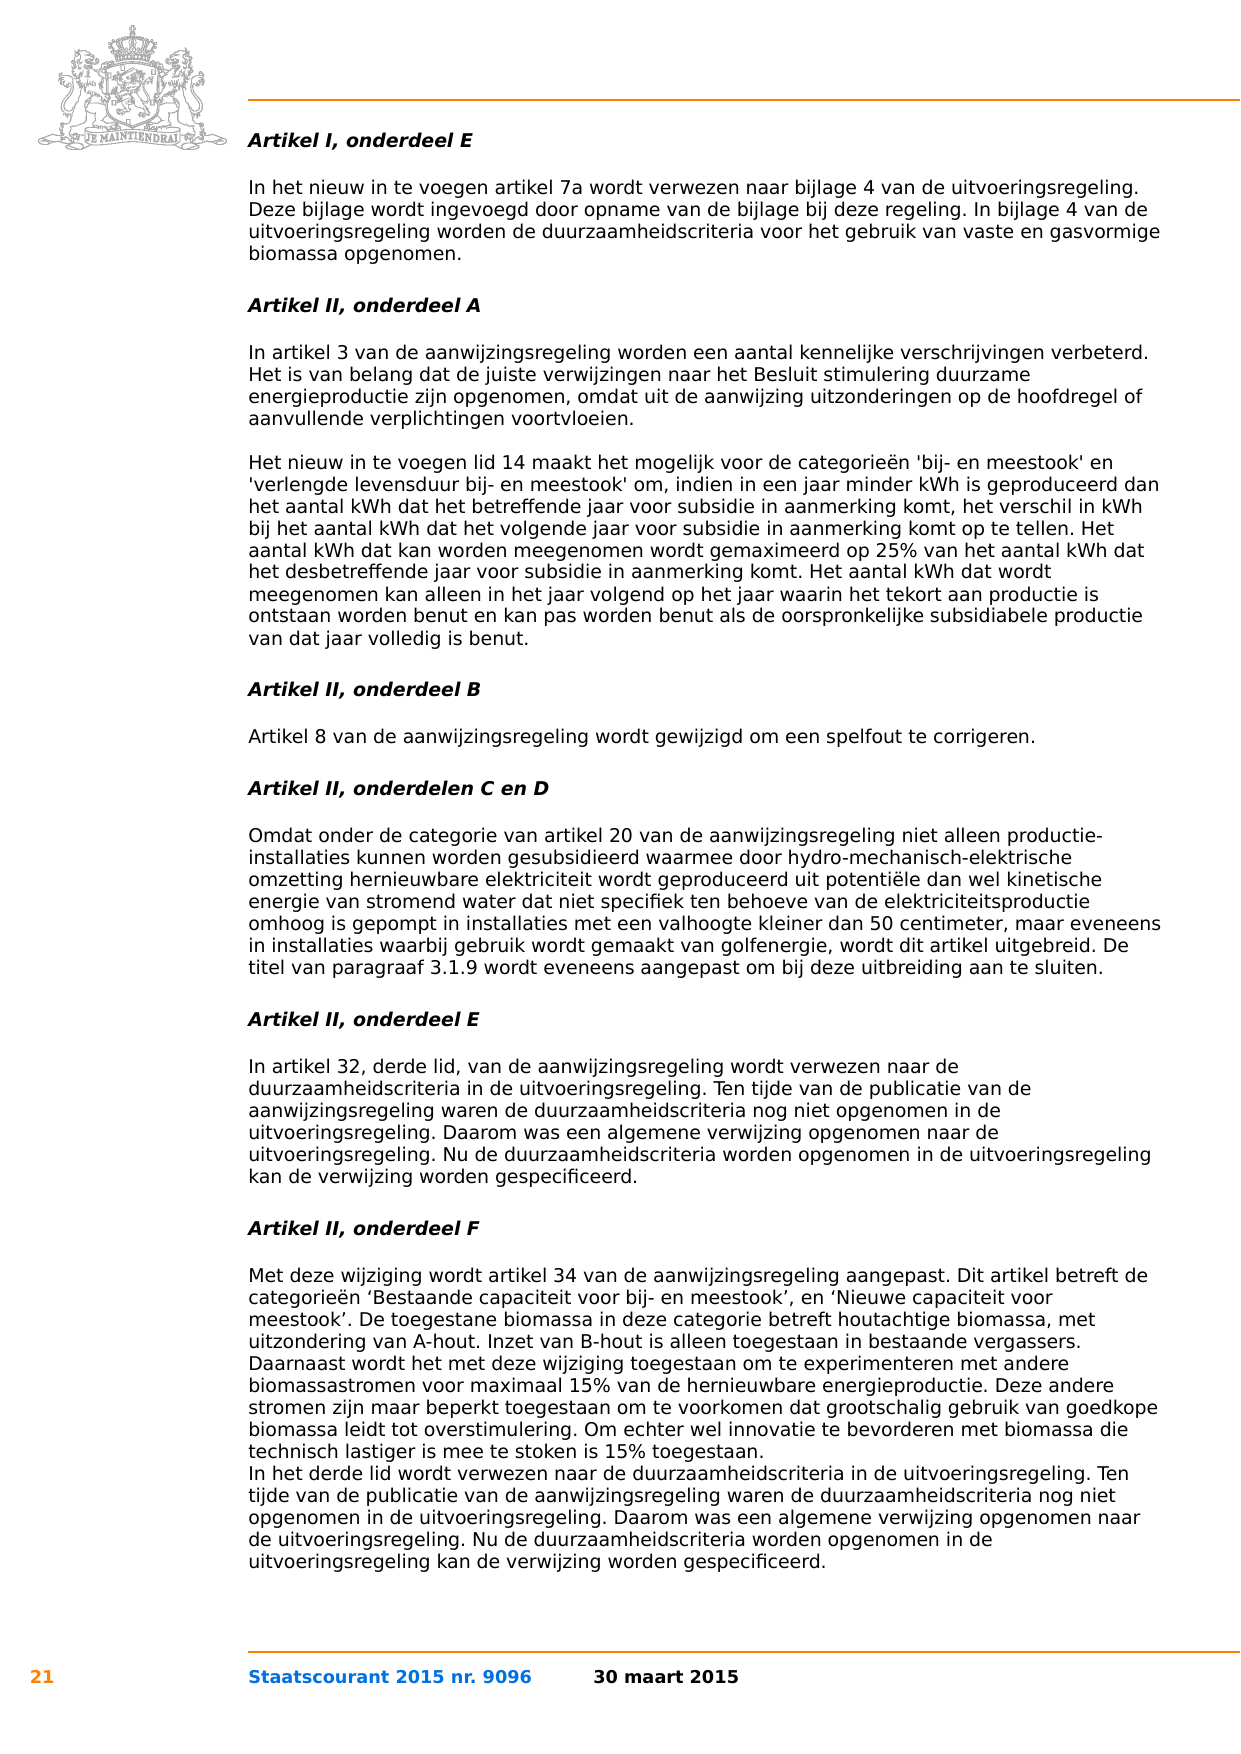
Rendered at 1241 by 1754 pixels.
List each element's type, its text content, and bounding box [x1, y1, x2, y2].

text Artikel 8 van de aanwijzingsregeling wordt gewijzigd om een spelfout te corrigeren. [248, 726, 1163, 748]
text In artikel 3 van de aanwijzingsregeling worden een aantal kennelijke verschrijvingen verbeterd. Het is van belang dat de juiste verwijzingen naar het Besluit stimulering duurzame energieproductie zijn opgenomen, omdat uit de aanwijzing uitzonderingen op de hoofdregel of aanvullende verplichtingen voortvloeien. [248, 342, 1163, 430]
text Het nieuw in te voegen lid 14 maakt het mogelijk voor de categorieën 'bij- en meestook' en 'verlengde levensduur bij- en meestook' om, indien in een jaar minder kWh is geproduceerd dan het aantal kWh dat het betreffende jaar voor subsidie in aanmerking komt, het verschil in kWh bij het aantal kWh dat het volgende jaar voor subsidie in aanmerking komt op te tellen. Het aantal kWh dat kan worden meegenomen wordt gemaximeerd op 25% van het aantal kWh dat het desbetreffende jaar voor subsidie in aanmerking komt. Het aantal kWh dat wordt meegenomen kan alleen in het jaar volgend op het jaar waarin het tekort aan productie is ontstaan worden benut en kan pas worden benut als de oorspronkelijke subsidiabele productie van dat jaar volledig is benut. [248, 452, 1163, 649]
text In het nieuw in te voegen artikel 7a wordt verwezen naar bijlage 4 van de uitvoeringsregeling. Deze bijlage wordt ingevoegd door opname van de bijlage bij deze regeling. In bijlage 4 van de uitvoeringsregeling worden de duurzaamheidscriteria voor het gebruik van vaste en gasvormige biomassa opgenomen. [248, 177, 1163, 265]
text Met deze wijziging wordt artikel 34 van de aanwijzingsregeling aangepast. Dit artikel betreft de categorieën ‘Bestaande capaciteit voor bij- en meestook’, en ‘Nieuwe capaciteit voor meestook’. De toegestane biomassa in deze categorie betreft houtachtige biomassa, met uitzondering van A-hout. Inzet van B-hout is alleen toegestaan in bestaande vergassers. Daarnaast wordt het met deze wijziging toegestaan om te experimenteren met andere biomassastromen voor maximaal 15% van de hernieuwbare energieproductie. Deze andere stromen zijn maar beperkt toegestaan om te voorkomen dat grootschalig gebruik van goedkope biomassa leidt tot overstimulering. Om echter wel innovatie te bevorderen met biomassa die technisch lastiger is mee te stoken is 15% toegestaan. [248, 1265, 1163, 1463]
picture [38, 25, 227, 150]
subtitle Artikel II, onderdelen C en D [248, 778, 1163, 800]
subtitle Artikel II, onderdeel F [248, 1218, 1163, 1240]
subtitle Artikel II, onderdeel B [248, 679, 1163, 701]
text In artikel 32, derde lid, van de aanwijzingsregeling wordt verwezen naar de duurzaamheidscriteria in de uitvoeringsregeling. Ten tijde van de publicatie van de aanwijzingsregeling waren de duurzaamheidscriteria nog niet opgenomen in de uitvoeringsregeling. Daarom was een algemene verwijzing opgenomen naar de uitvoeringsregeling. Nu de duurzaamheidscriteria worden opgenomen in de uitvoeringsregeling kan de verwijzing worden gespecificeerd. [248, 1056, 1163, 1188]
subtitle Artikel II, onderdeel A [248, 295, 1163, 317]
subtitle Artikel I, onderdeel E [248, 130, 1163, 152]
text Omdat onder de categorie van artikel 20 van de aanwijzingsregeling niet alleen productie-installaties kunnen worden gesubsidieerd waarmee door hydro-mechanisch-elektrische omzetting hernieuwbare elektriciteit wordt geproduceerd uit potentiële dan wel kinetische energie van stromend water dat niet specifiek ten behoeve van de elektriciteitsproductie omhoog is gepompt in installaties met een valhoogte kleiner dan 50 centimeter, maar eveneens in installaties waarbij gebruik wordt gemaakt van golfenergie, wordt dit artikel uitgebreid. De titel van paragraaf 3.1.9 wordt eveneens aangepast om bij deze uitbreiding aan te sluiten. [248, 825, 1163, 979]
text In het derde lid wordt verwezen naar de duurzaamheidscriteria in de uitvoeringsregeling. Ten tijde van de publicatie van de aanwijzingsregeling waren de duurzaamheidscriteria nog niet opgenomen in de uitvoeringsregeling. Daarom was een algemene verwijzing opgenomen naar de uitvoeringsregeling. Nu de duurzaamheidscriteria worden opgenomen in de uitvoeringsregeling kan de verwijzing worden gespecificeerd. [248, 1463, 1163, 1573]
subtitle Artikel II, onderdeel E [248, 1009, 1163, 1031]
